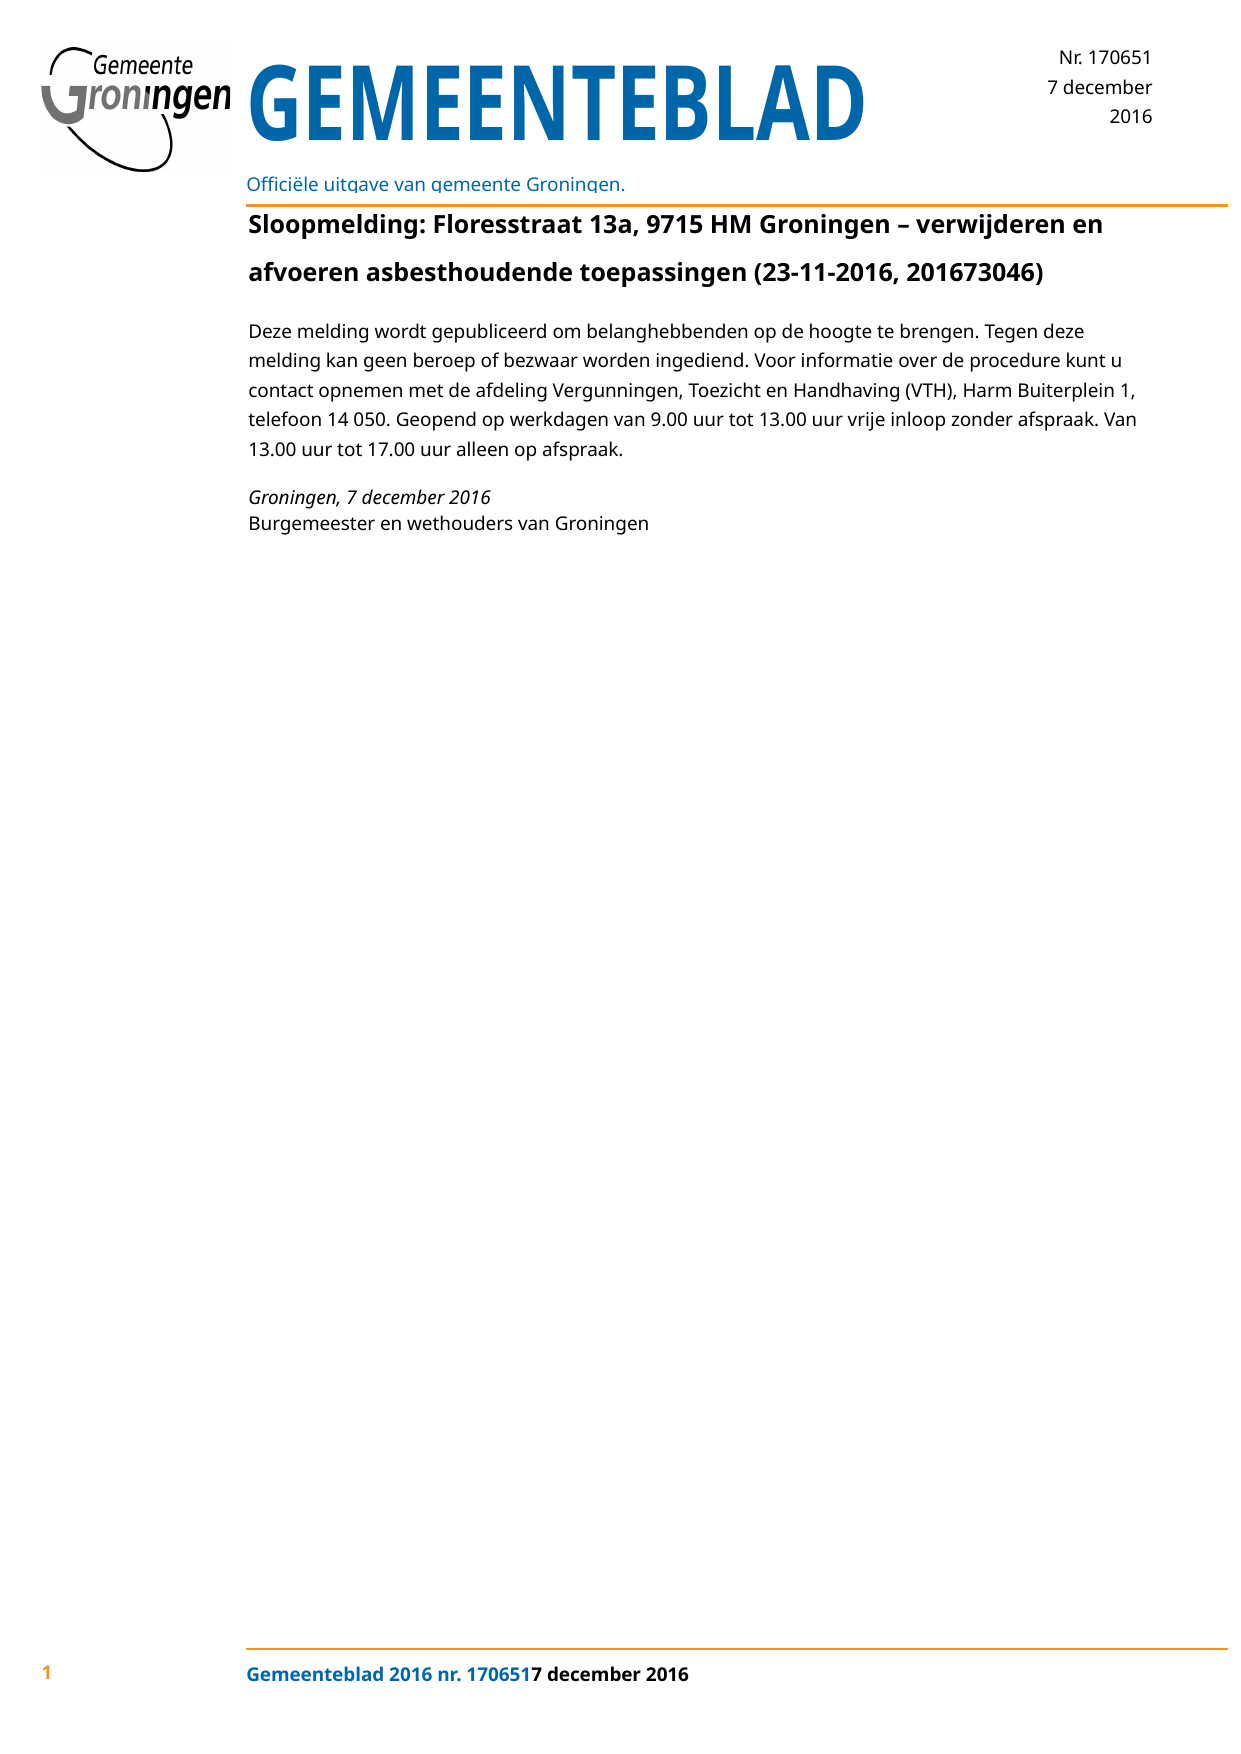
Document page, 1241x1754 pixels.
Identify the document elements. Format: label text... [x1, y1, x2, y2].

text Deze melding wordt gepubliceerd om belanghebbenden op de hoogte te brengen. Tegen deze melding kan geen beroep of bezwaar worden ingediend. Voor informatie over de procedure kunt u contact opnemen met de afdeling Vergunningen, Toezicht en Handhaving (VTH), Harm Buiterplein 1, telefoon 14 050. Geopend op werkdagen van 9.00 uur tot 13.00 uur vrije inloop zonder afspraak. Van 13.00 uur tot 17.00 uur alleen op afspraak. [248, 318, 1152, 462]
text Sloopmelding: Floresstraat 13a, 9715 HM Groningen – verwijderen en afvoeren asbesthoudende toepassingen (23-11-2016, 201673046) [248, 207, 1152, 288]
text Burgemeester en wethouders van Groningen [248, 510, 1152, 536]
picture [41, 47, 231, 172]
text Groningen, 7 december 2016 [248, 484, 1152, 510]
